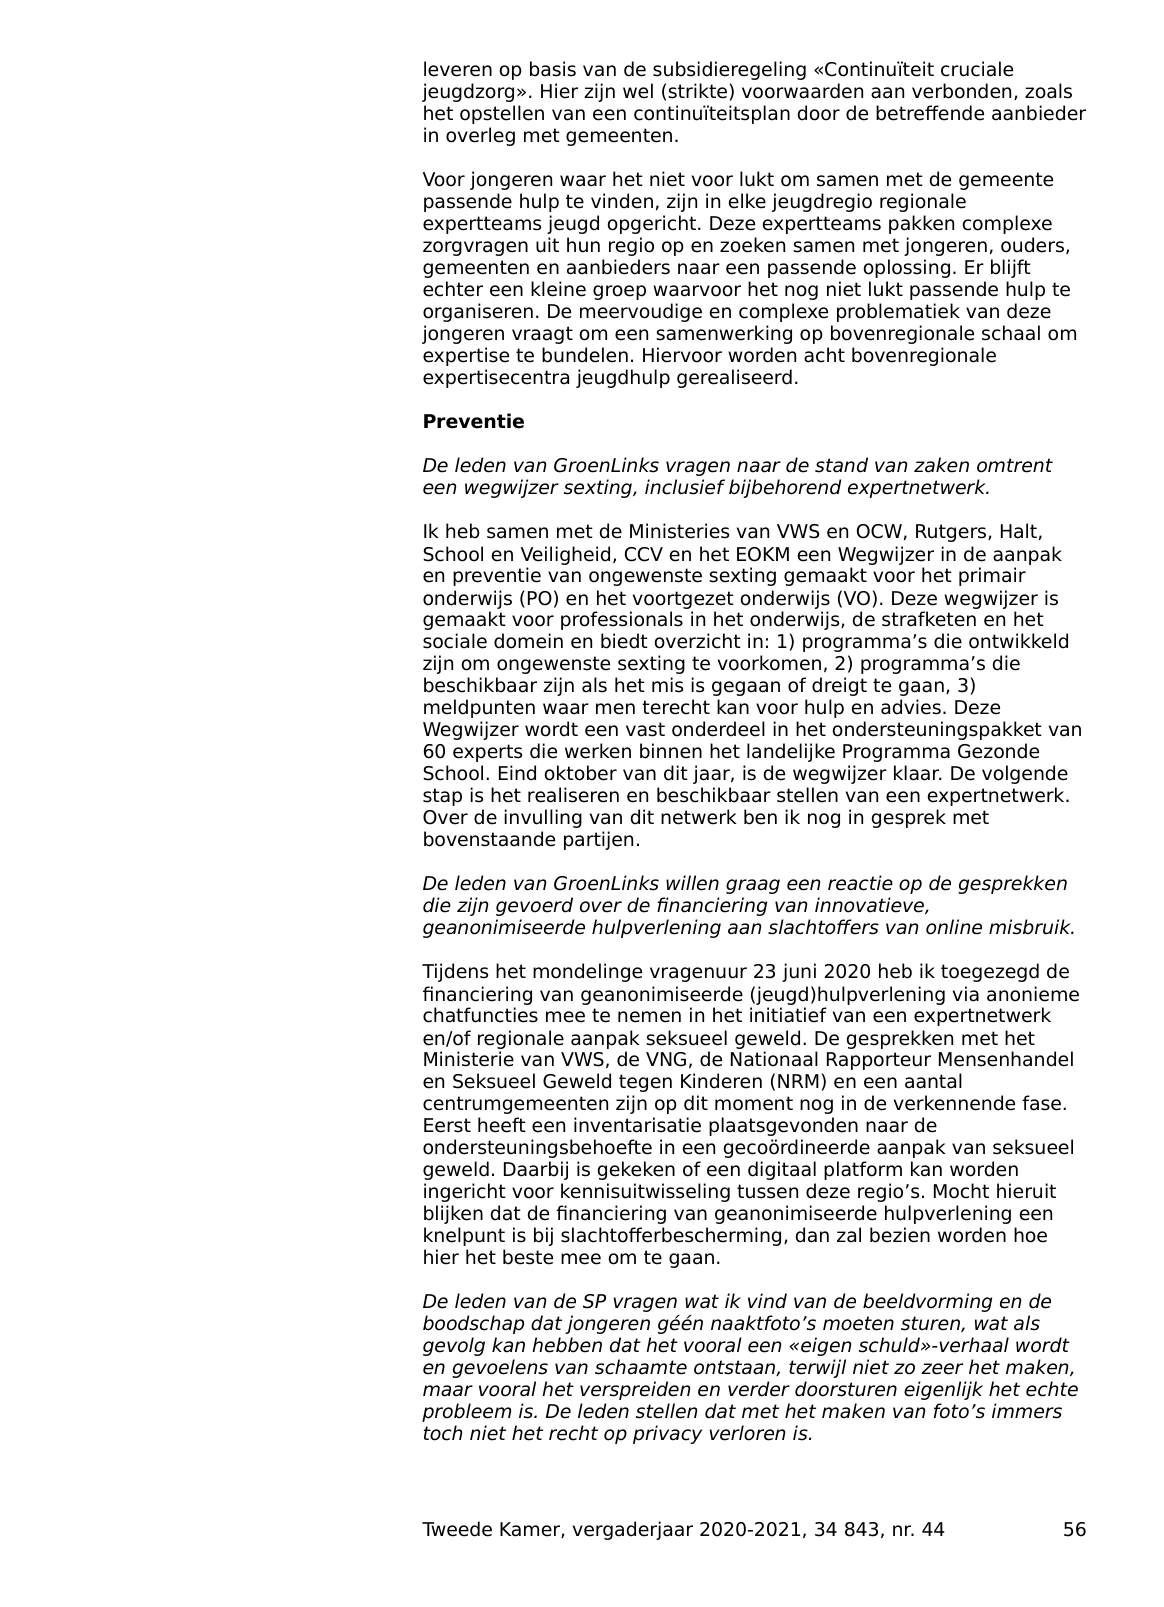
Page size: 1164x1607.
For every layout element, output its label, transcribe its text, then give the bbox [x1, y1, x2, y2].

text De leden van GroenLinks willen graag een reactie op de gesprekken die zijn gevoerd over de financiering van innovatieve, geanonimiseerde hulpverlening aan slachtoffers van online misbruik. [422, 873, 1087, 939]
text Voor jongeren waar het niet voor lukt om samen met de gemeente passende hulp te vinden, zijn in elke jeugdregio regionale expertteams jeugd opgericht. Deze expertteams pakken complexe zorgvragen uit hun regio op en zoeken samen met jongeren, ouders, gemeenten en aanbieders naar een passende oplossing. Er blijft echter een kleine groep waarvoor het nog niet lukt passende hulp te organiseren. De meervoudige en complexe problematiek van deze jongeren vraagt om een samenwerking op bovenregionale schaal om expertise te bundelen. Hiervoor worden acht bovenregionale expertisecentra jeugdhulp gerealiseerd. [422, 169, 1087, 389]
text Ik heb samen met de Ministeries van VWS en OCW, Rutgers, Halt, School en Veiligheid, CCV en het EOKM een Wegwijzer in de aanpak en preventie van ongewenste sexting gemaakt voor het primair onderwijs (PO) en het voortgezet onderwijs (VO). Deze wegwijzer is gemaakt voor professionals in het onderwijs, de strafketen en het sociale domein en biedt overzicht in: 1) programma’s die ontwikkeld zijn om ongewenste sexting te voorkomen, 2) programma’s die beschikbaar zijn als het mis is gegaan of dreigt te gaan, 3) meldpunten waar men terecht kan voor hulp en advies. Deze Wegwijzer wordt een vast onderdeel in het ondersteuningspakket van 60 experts die werken binnen het landelijke Programma Gezonde School. Eind oktober van dit jaar, is de wegwijzer klaar. De volgende stap is het realiseren en beschikbaar stellen van een expertnetwerk. Over de invulling van dit netwerk ben ik nog in gesprek met bovenstaande partijen. [422, 521, 1087, 851]
text De leden van GroenLinks vragen naar de stand van zaken omtrent een wegwijzer sexting, inclusief bijbehorend expertnetwerk. [422, 455, 1087, 499]
text leveren op basis van de subsidieregeling «Continuïteit cruciale jeugdzorg». Hier zijn wel (strikte) voorwaarden aan verbonden, zoals het opstellen van een continuïteitsplan door de betreffende aanbieder in overleg met gemeenten. [422, 59, 1087, 147]
text De leden van de SP vragen wat ik vind van de beeldvorming en de boodschap dat jongeren géén naaktfoto’s moeten sturen, wat als gevolg kan hebben dat het vooral een «eigen schuld»-verhaal wordt en gevoelens van schaamte ontstaan, terwijl niet zo zeer het maken, maar vooral het verspreiden en verder doorsturen eigenlijk het echte probleem is. De leden stellen dat met het maken van foto’s immers toch niet het recht op privacy verloren is. [422, 1291, 1087, 1445]
subtitle Preventie [422, 411, 1087, 433]
text Tijdens het mondelinge vragenuur 23 juni 2020 heb ik toegezegd de financiering van geanonimiseerde (jeugd)hulpverlening via anonieme chatfuncties mee te nemen in het initiatief van een expertnetwerk en/of regionale aanpak seksueel geweld. De gesprekken met het Ministerie van VWS, de VNG, de Nationaal Rapporteur Mensenhandel en Seksueel Geweld tegen Kinderen (NRM) en een aantal centrumgemeenten zijn op dit moment nog in de verkennende fase. Eerst heeft een inventarisatie plaatsgevonden naar de ondersteuningsbehoefte in een gecoördineerde aanpak van seksueel geweld. Daarbij is gekeken of een digitaal platform kan worden ingericht voor kennisuitwisseling tussen deze regio’s. Mocht hieruit blijken dat de financiering van geanonimiseerde hulpverlening een knelpunt is bij slachtofferbescherming, dan zal bezien worden hoe hier het beste mee om te gaan. [422, 961, 1087, 1269]
